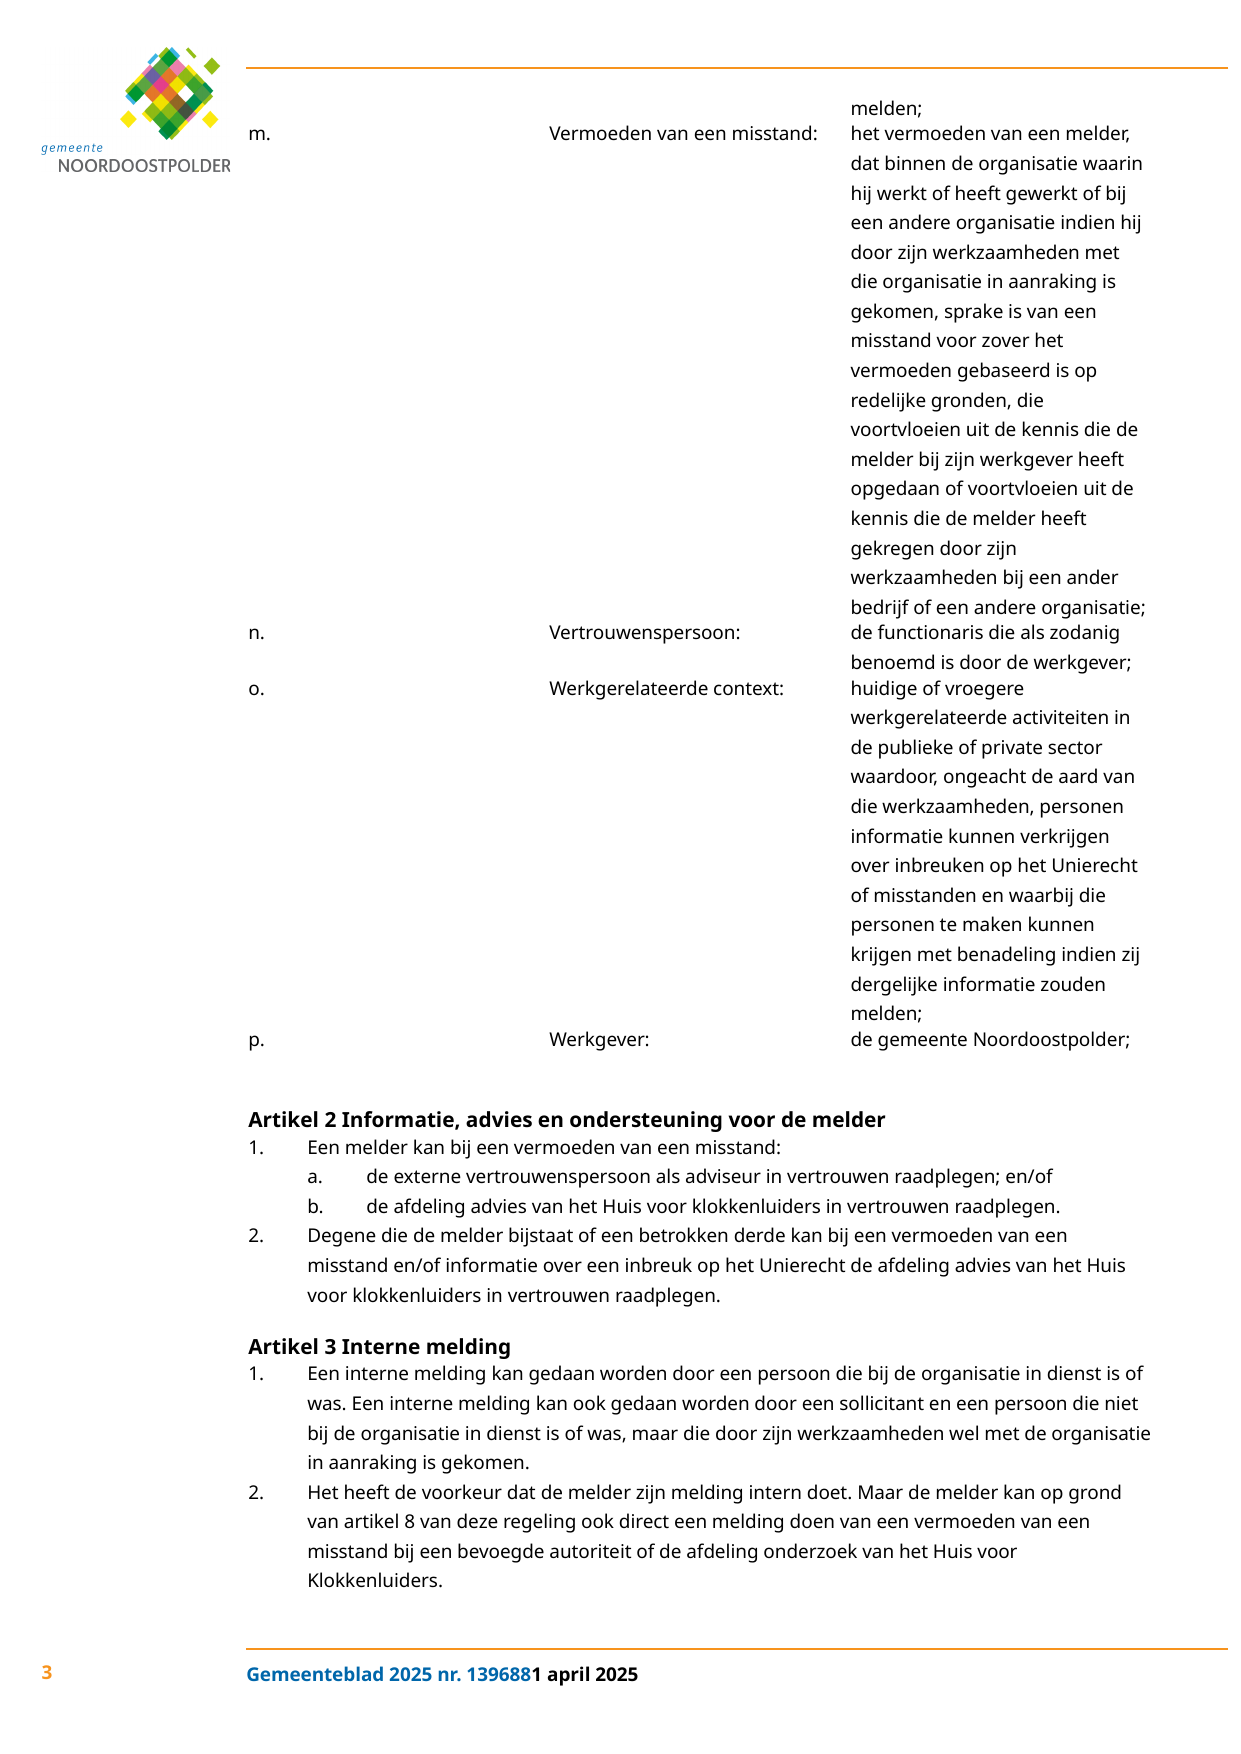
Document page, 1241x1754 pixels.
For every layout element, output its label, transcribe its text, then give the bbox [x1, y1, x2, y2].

table_cell [248, 95, 549, 121]
table_cell huidige of vroegere werkgerelateerde activiteiten in de publieke of private sector waardoor, ongeacht de aard van die werkzaamheden, personen informatie kunnen verkrijgen over inbreuken op het Unierecht of misstanden en waarbij die personen te maken kunnen krijgen met benadeling indien zij dergelijke informatie zouden melden; [850, 675, 1152, 1026]
table_cell m. [248, 121, 549, 619]
table_cell de functionaris die als zodanig benoemd is door de werkgever; [850, 620, 1152, 675]
table_cell n. [248, 620, 549, 675]
text Artikel 2 Informatie, advies en ondersteuning voor de melder [248, 1105, 1152, 1134]
table_cell de gemeente Noordoostpolder; [850, 1026, 1152, 1052]
text Artikel 3 Interne melding [248, 1332, 1152, 1361]
table_cell p. [248, 1026, 549, 1052]
table_cell Vertrouwenspersoon: [549, 620, 850, 675]
table_cell melden; [850, 95, 1152, 121]
list Een melder kan bij een vermoeden van een misstand: [248, 1134, 1152, 1159]
table_cell Werkgerelateerde context: [549, 675, 850, 1026]
table_cell o. [248, 675, 549, 1026]
list Degene die de melder bijstaat of een betrokken derde kan bij een vermoeden van een misstand en/of informatie over een inbreuk op het Unierecht de afdeling advies van het Huis voor klokkenluiders in vertrouwen raadplegen. [248, 1223, 1152, 1307]
list de externe vertrouwenspersoon als adviseur in vertrouwen raadplegen; en/of [307, 1163, 1152, 1189]
list Een interne melding kan gedaan worden door een persoon die bij de organisatie in dienst is of was. Een interne melding kan ook gedaan worden door een sollicitant en een persoon die niet bij de organisatie in dienst is of was, maar die door zijn werkzaamheden wel met de organisatie in aanraking is gekomen. [248, 1361, 1152, 1475]
list de afdeling advies van het Huis voor klokkenluiders in vertrouwen raadplegen. [307, 1193, 1152, 1219]
picture [41, 47, 231, 172]
table_cell [549, 95, 850, 121]
table_cell Werkgever: [549, 1026, 850, 1052]
table_cell het vermoeden van een melder, dat binnen de organisatie waarin hij werkt of heeft gewerkt of bij een andere organisatie indien hij door zijn werkzaamheden met die organisatie in aanraking is gekomen, sprake is van een misstand voor zover het vermoeden gebaseerd is op redelijke gronden, die voortvloeien uit de kennis die de melder bij zijn werkgever heeft opgedaan of voortvloeien uit de kennis die de melder heeft gekregen door zijn werkzaamheden bij een ander bedrijf of een andere organisatie; [850, 121, 1152, 619]
table_cell Vermoeden van een misstand: [549, 121, 850, 619]
list Het heeft de voorkeur dat de melder zijn melding intern doet. Maar de melder kan op grond van artikel 8 van deze regeling ook direct een melding doen van een vermoeden van een misstand bij een bevoegde autoriteit of de afdeling onderzoek van het Huis voor Klokkenluiders. [248, 1479, 1152, 1593]
